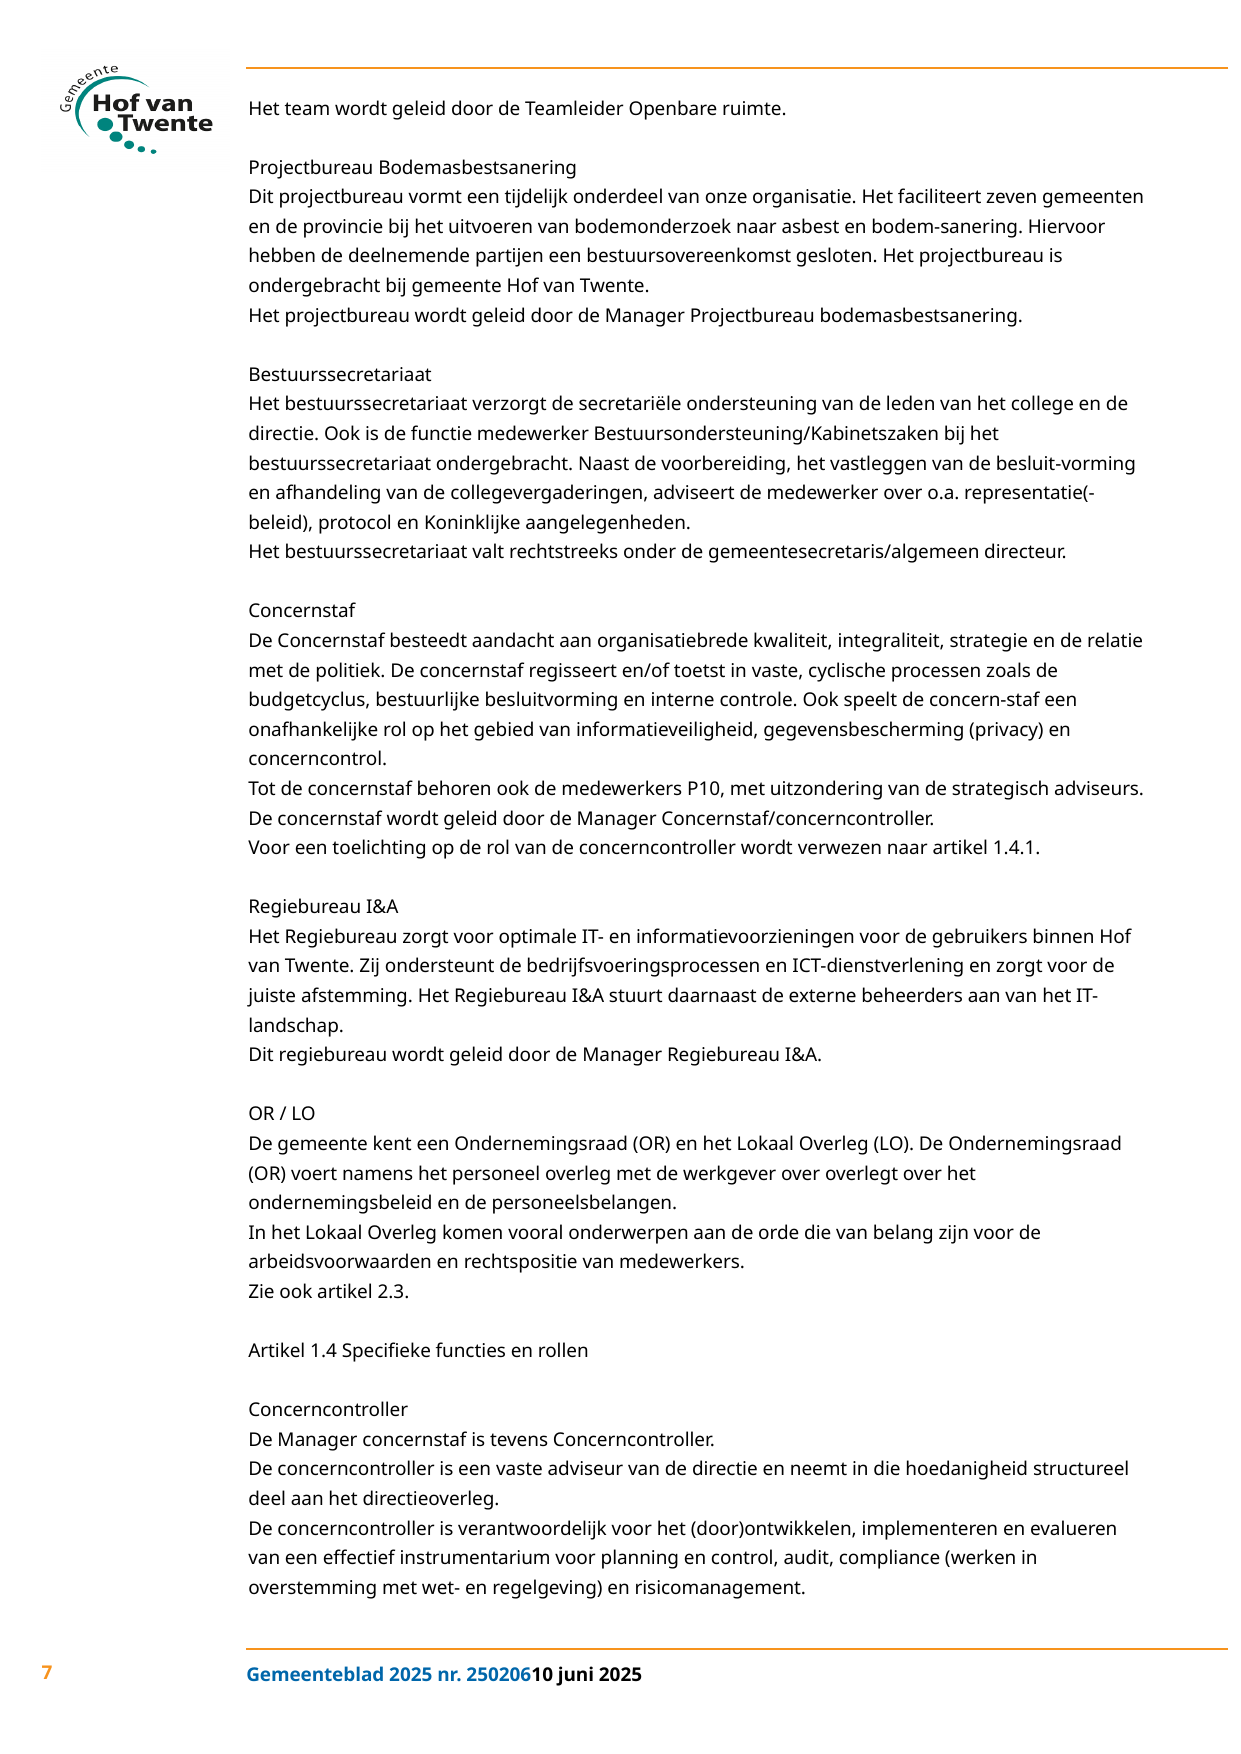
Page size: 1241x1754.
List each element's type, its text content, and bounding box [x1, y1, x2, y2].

text Het Regiebureau zorgt voor optimale IT- en informatievoorzieningen voor de gebruikers binnen Hof van Twente. Zij ondersteunt de bedrijfsvoeringsprocessen en ICT-dienstverlening en zorgt voor de juiste afstemming. Het Regiebureau I&A stuurt daarnaast de externe beheerders aan van het IT-landschap. [248, 923, 1152, 1038]
text Het bestuurssecretariaat verzorgt de secretariële ondersteuning van de leden van het college en de directie. Ook is de functie medewerker Bestuursondersteuning/Kabinetszaken bij het bestuurssecretariaat ondergebracht. Naast de voorbereiding, het vastleggen van de besluit-vorming en afhandeling van de collegevergaderingen, adviseert de medewerker over o.a. representatie(-beleid), protocol en Koninklijke aangelegenheden. [248, 391, 1152, 535]
text De concerncontroller is een vaste adviseur van de directie en neemt in die hoedanigheid structureel deel aan het directieoverleg. [248, 1456, 1152, 1511]
text Bestuurssecretariaat [248, 361, 1152, 387]
text Het bestuurssecretariaat valt rechtstreeks onder de gemeentesecretaris/algemeen directeur. [248, 538, 1152, 564]
text Het projectbureau wordt geleid door de Manager Projectbureau bodemasbestsanering. [248, 302, 1152, 328]
text Voor een toelichting op de rol van de concerncontroller wordt verwezen naar artikel 1.4.1. [248, 834, 1152, 860]
picture [41, 47, 231, 172]
text Dit regiebureau wordt geleid door de Manager Regiebureau I&A. [248, 1041, 1152, 1067]
text Concernstaf [248, 598, 1152, 623]
text Regiebureau I&A [248, 893, 1152, 919]
text De concernstaf wordt geleid door de Manager Concernstaf/concerncontroller. [248, 805, 1152, 831]
text Artikel 1.4 Specifieke functies en rollen [248, 1337, 1152, 1363]
text Tot de concernstaf behoren ook de medewerkers P10, met uitzondering van de strategisch adviseurs. [248, 775, 1152, 801]
text In het Lokaal Overleg komen vooral onderwerpen aan de orde die van belang zijn voor de arbeidsvoorwaarden en rechtspositie van medewerkers. [248, 1219, 1152, 1274]
text Dit projectbureau vormt een tijdelijk onderdeel van onze organisatie. Het faciliteert zeven gemeenten en de provincie bij het uitvoeren van bodemonderzoek naar asbest en bodem-sanering. Hiervoor hebben de deelnemende partijen een bestuursovereenkomst gesloten. Het projectbureau is ondergebracht bij gemeente Hof van Twente. [248, 183, 1152, 298]
text De gemeente kent een Ondernemingsraad (OR) en het Lokaal Overleg (LO). De Ondernemingsraad (OR) voert namens het personeel overleg met de werkgever over overlegt over het ondernemingsbeleid en de personeelsbelangen. [248, 1130, 1152, 1215]
text Zie ook artikel 2.3. [248, 1278, 1152, 1304]
text De Concernstaf besteedt aandacht aan organisatiebrede kwaliteit, integraliteit, strategie en de relatie met de politiek. De concernstaf regisseert en/of toetst in vaste, cyclische processen zoals de budgetcyclus, bestuurlijke besluitvorming en interne controle. Ook speelt de concern-staf een onafhankelijke rol op het gebied van informatieveiligheid, gegevensbescherming (privacy) en concerncontrol. [248, 627, 1152, 771]
text De concerncontroller is verantwoordelijk voor het (door)ontwikkelen, implementeren en evalueren van een effectief instrumentarium voor planning en control, audit, compliance (werken in overstemming met wet- en regelgeving) en risicomanagement. [248, 1515, 1152, 1600]
text Concerncontroller [248, 1396, 1152, 1422]
text De Manager concernstaf is tevens Concerncontroller. [248, 1426, 1152, 1452]
text OR / LO [248, 1101, 1152, 1126]
text Het team wordt geleid door de Teamleider Openbare ruimte. [248, 95, 1152, 121]
text Projectbureau Bodemasbestsanering [248, 154, 1152, 180]
